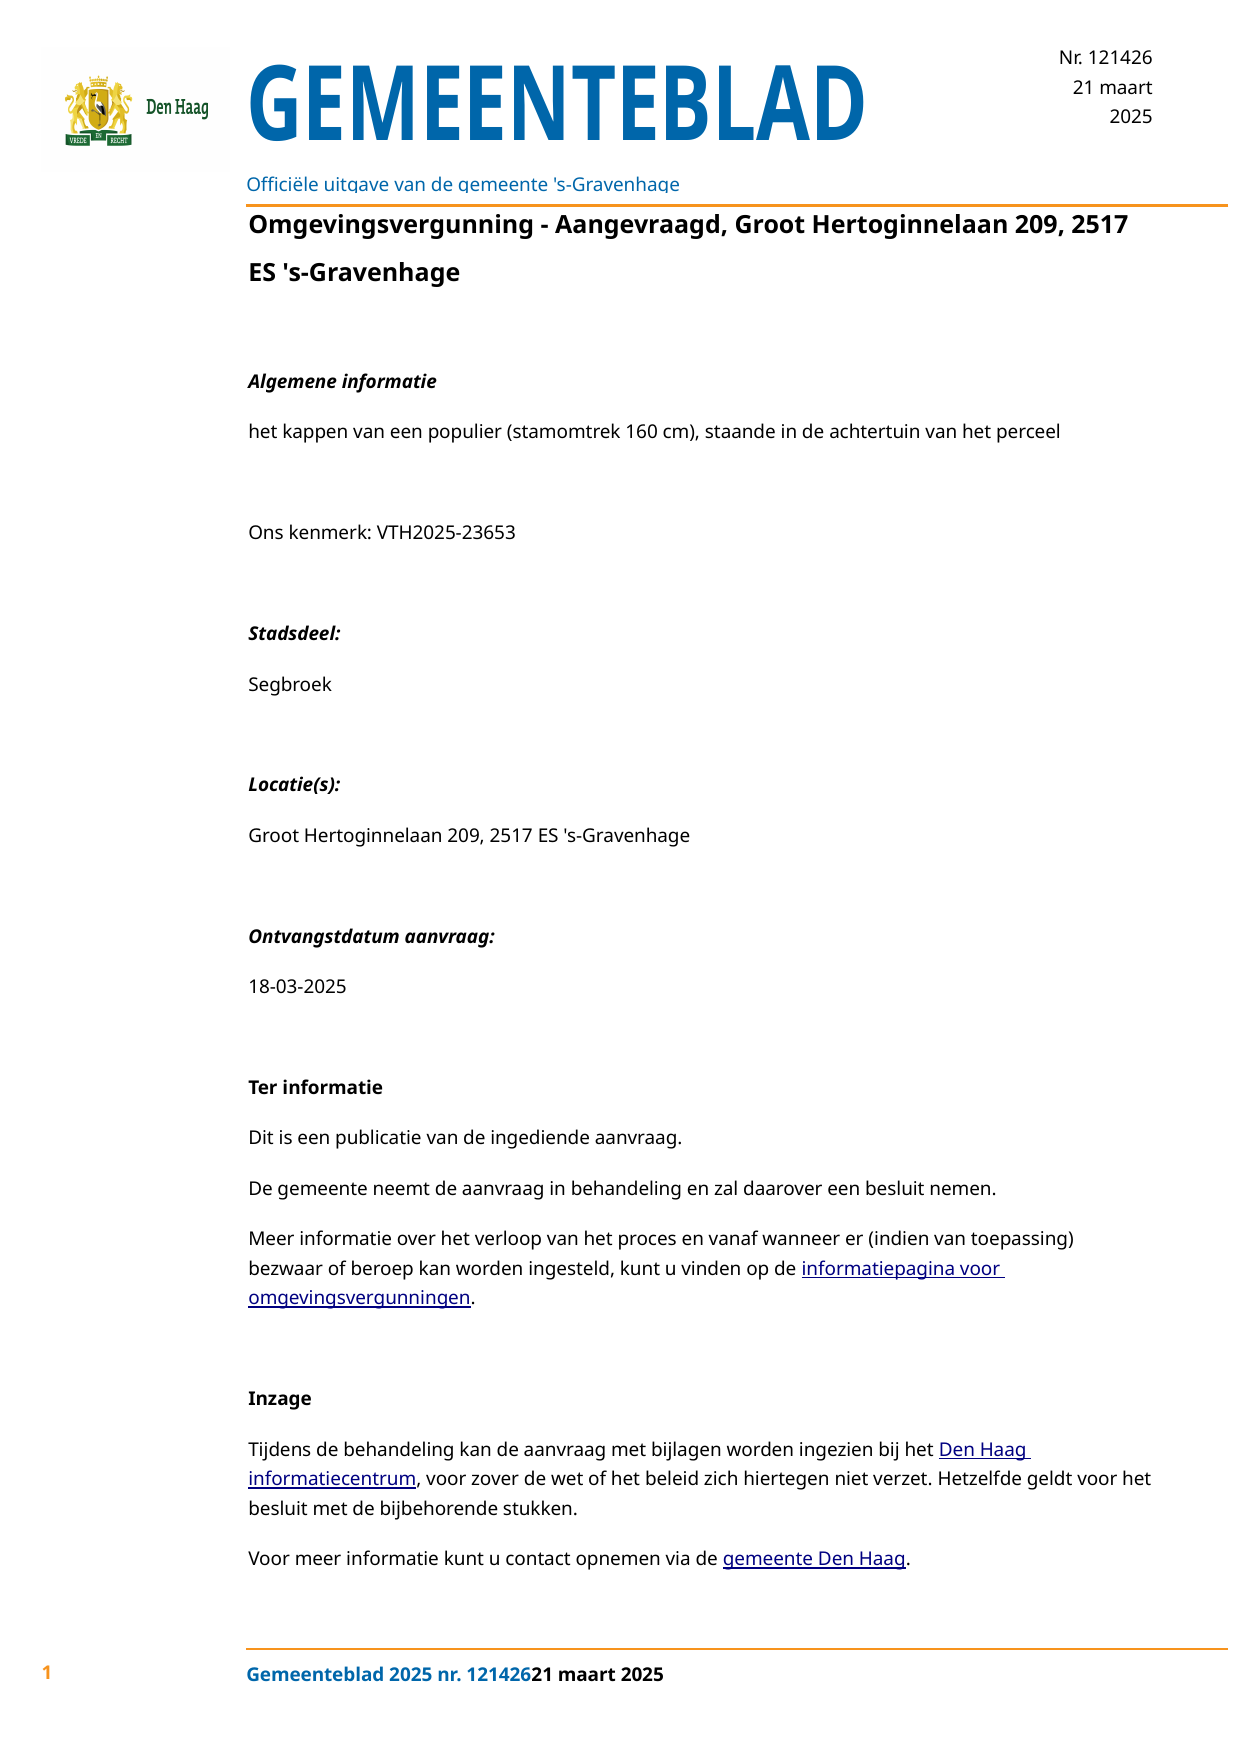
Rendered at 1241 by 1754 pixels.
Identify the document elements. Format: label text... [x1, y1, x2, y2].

text Dit is een publicatie van de ingediende aanvraag. [248, 1124, 1152, 1150]
text Voor meer informatie kunt u contact opnemen via de gemeente Den Haag. [248, 1545, 1152, 1571]
text Ons kenmerk: VTH2025-23653 [248, 519, 1152, 545]
text Omgevingsvergunning - Aangevraagd, Groot Hertoginnelaan 209, 2517 ES 's-Gravenhage [248, 207, 1152, 288]
text Tijdens de behandeling kan de aanvraag met bijlagen worden ingezien bij het Den Haag informatiecentrum, voor zover de wet of het beleid zich hiertegen niet verzet. Hetzelfde geldt voor het besluit met de bijbehorende stukken. [248, 1436, 1152, 1521]
text Stadsdeel: [248, 620, 1152, 646]
text Algemene informatie [248, 368, 1152, 394]
text Meer informatie over het verloop van het proces en vanaf wanneer er (indien van toepassing) bezwaar of beroep kan worden ingesteld, kunt u vinden op de informatiepagina voor omgevingsvergunningen. [248, 1225, 1152, 1310]
text het kappen van een populier (stamomtrek 160 cm), staande in de achtertuin van het perceel [248, 419, 1152, 444]
text Segbroek [248, 671, 1152, 697]
text De gemeente neemt de aanvraag in behandeling en zal daarover een besluit nemen. [248, 1175, 1152, 1201]
text 18-03-2025 [248, 973, 1152, 999]
text Ter informatie [248, 1074, 1152, 1100]
text Inzage [248, 1385, 1152, 1411]
text Locatie(s): [248, 772, 1152, 797]
picture [41, 47, 231, 172]
text Ontvangstdatum aanvraag: [248, 923, 1152, 949]
text Groot Hertoginnelaan 209, 2517 ES 's-Gravenhage [248, 822, 1152, 848]
